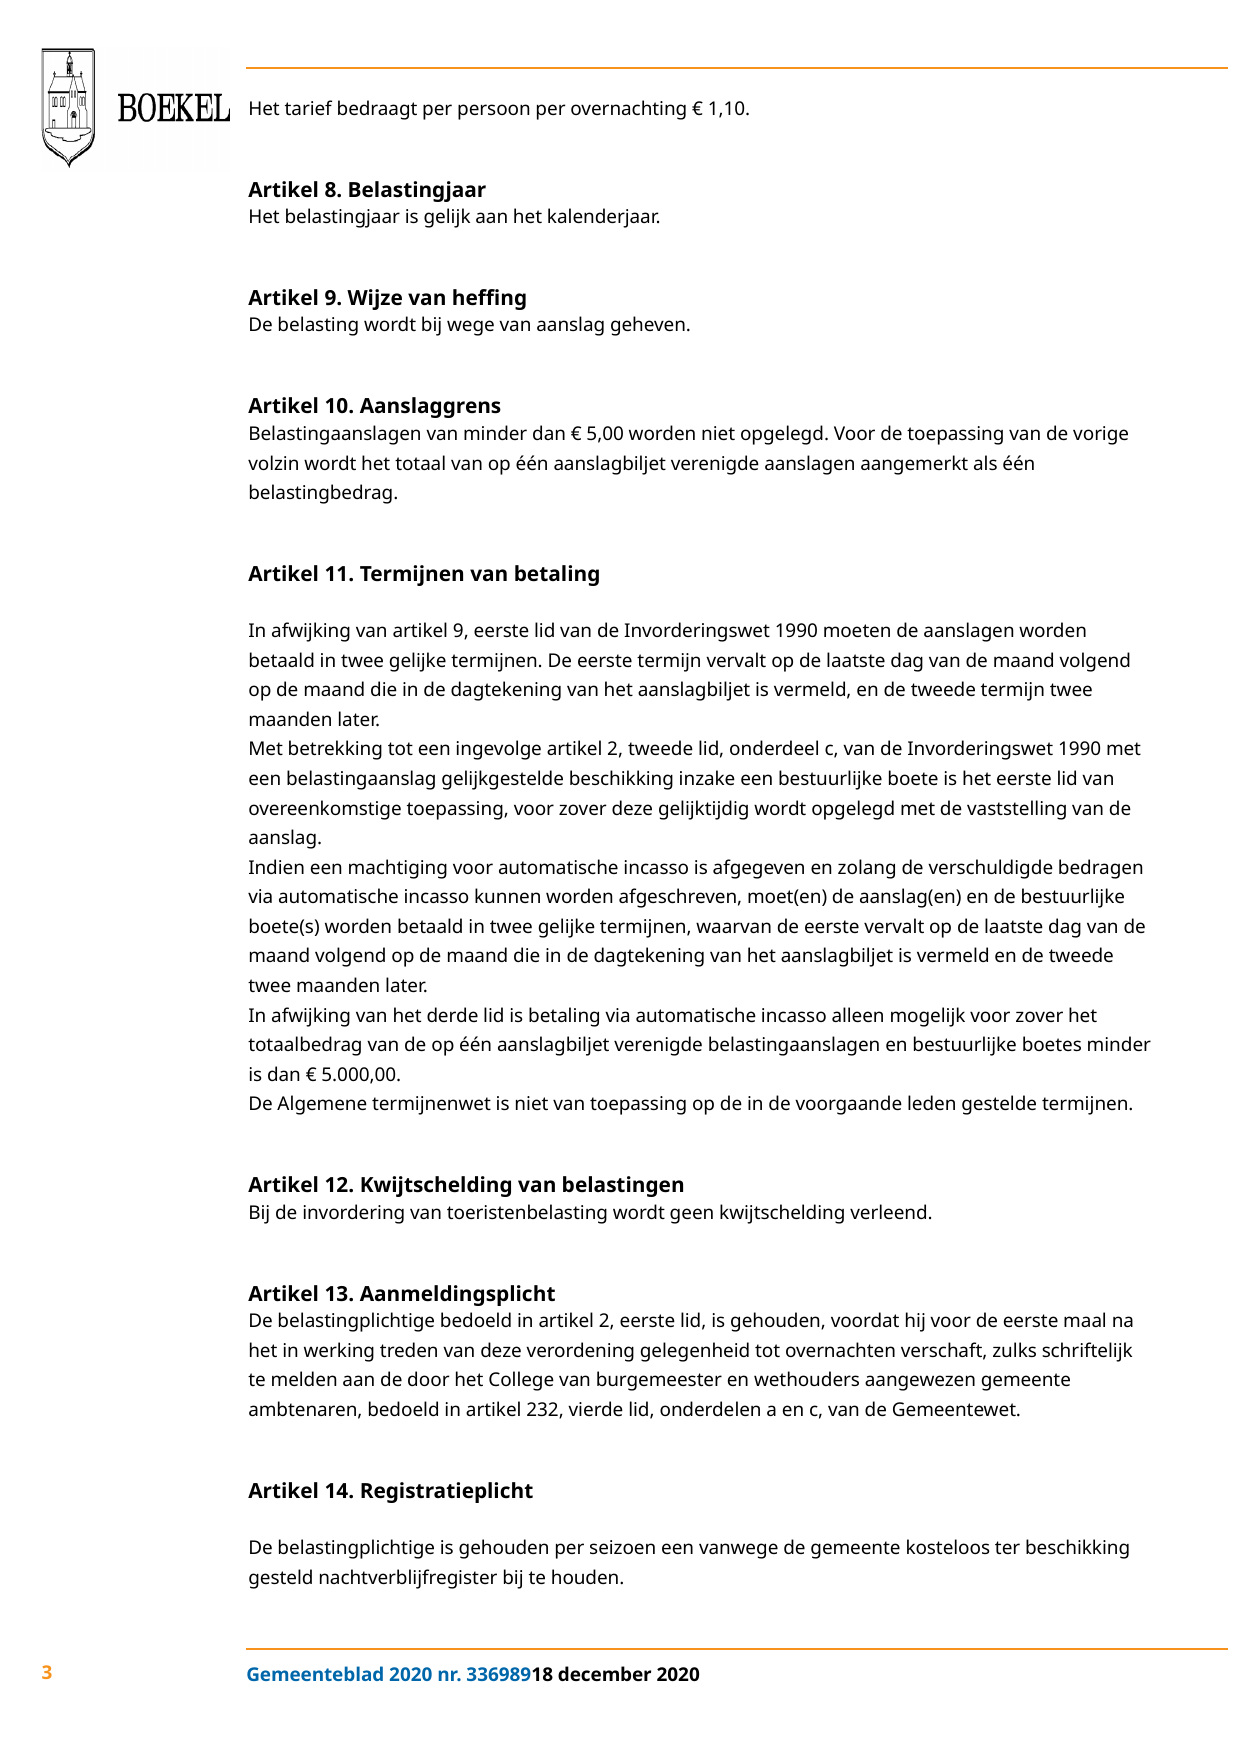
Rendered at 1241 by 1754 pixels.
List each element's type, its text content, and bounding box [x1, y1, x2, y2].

text De belasting wordt bij wege van aanslag geheven. [248, 312, 1152, 337]
text In afwijking van het derde lid is betaling via automatische incasso alleen mogelijk voor zover het totaalbedrag van de op één aanslagbiljet verenigde belastingaanslagen en bestuurlijke boetes minder is dan € 5.000,00. [248, 1002, 1152, 1087]
text Artikel 10. Aanslaggrens [248, 392, 1152, 420]
text Artikel 9. Wijze van heffing [248, 283, 1152, 312]
text Artikel 8. Belastingjaar [248, 175, 1152, 203]
text Artikel 14. Registratieplicht [248, 1476, 1152, 1505]
text Indien een machtiging voor automatische incasso is afgegeven en zolang de verschuldigde bedragen via automatische incasso kunnen worden afgeschreven, moet(en) de aanslag(en) en de bestuurlijke boete(s) worden betaald in twee gelijke termijnen, waarvan de eerste vervalt op de laatste dag van de maand volgend op de maand die in de dagtekening van het aanslagbiljet is vermeld en de tweede twee maanden later. [248, 854, 1152, 998]
text Met betrekking tot een ingevolge artikel 2, tweede lid, onderdeel c, van de Invorderingswet 1990 met een belastingaanslag gelijkgestelde beschikking inzake een bestuurlijke boete is het eerste lid van overeenkomstige toepassing, voor zover deze gelijktijdig wordt opgelegd met de vaststelling van de aanslag. [248, 736, 1152, 850]
text Bij de invordering van toeristenbelasting wordt geen kwijtschelding verleend. [248, 1199, 1152, 1225]
text Artikel 12. Kwijtschelding van belastingen [248, 1171, 1152, 1199]
text Belastingaanslagen van minder dan € 5,00 worden niet opgelegd. Voor de toepassing van de vorige volzin wordt het totaal van op één aanslagbiljet verenigde aanslagen aangemerkt als één belastingbedrag. [248, 420, 1152, 505]
text Artikel 13. Aanmeldingsplicht [248, 1279, 1152, 1307]
text Het belastingjaar is gelijk aan het kalenderjaar. [248, 203, 1152, 229]
text De Algemene termijnenwet is niet van toepassing op de in de voorgaande leden gestelde termijnen. [248, 1091, 1152, 1116]
picture [41, 47, 231, 172]
text De belastingplichtige bedoeld in artikel 2, eerste lid, is gehouden, voordat hij voor de eerste maal na het in werking treden van deze verordening gelegenheid tot overnachten verschaft, zulks schriftelijk te melden aan de door het College van burgemeester en wethouders aangewezen gemeente ambtenaren, bedoeld in artikel 232, vierde lid, onderdelen a en c, van de Gemeentewet. [248, 1307, 1152, 1422]
text Het tarief bedraagt per persoon per overnachting € 1,10. [248, 95, 1152, 121]
text Artikel 11. Termijnen van betaling [248, 559, 1152, 588]
text In afwijking van artikel 9, eerste lid van de Invorderingswet 1990 moeten de aanslagen worden betaald in twee gelijke termijnen. De eerste termijn vervalt op de laatste dag van de maand volgend op de maand die in de dagtekening van het aanslagbiljet is vermeld, en de tweede termijn twee maanden later. [248, 617, 1152, 732]
text De belastingplichtige is gehouden per seizoen een vanwege de gemeente kosteloos ter beschikking gesteld nachtverblijfregister bij te houden. [248, 1534, 1152, 1589]
